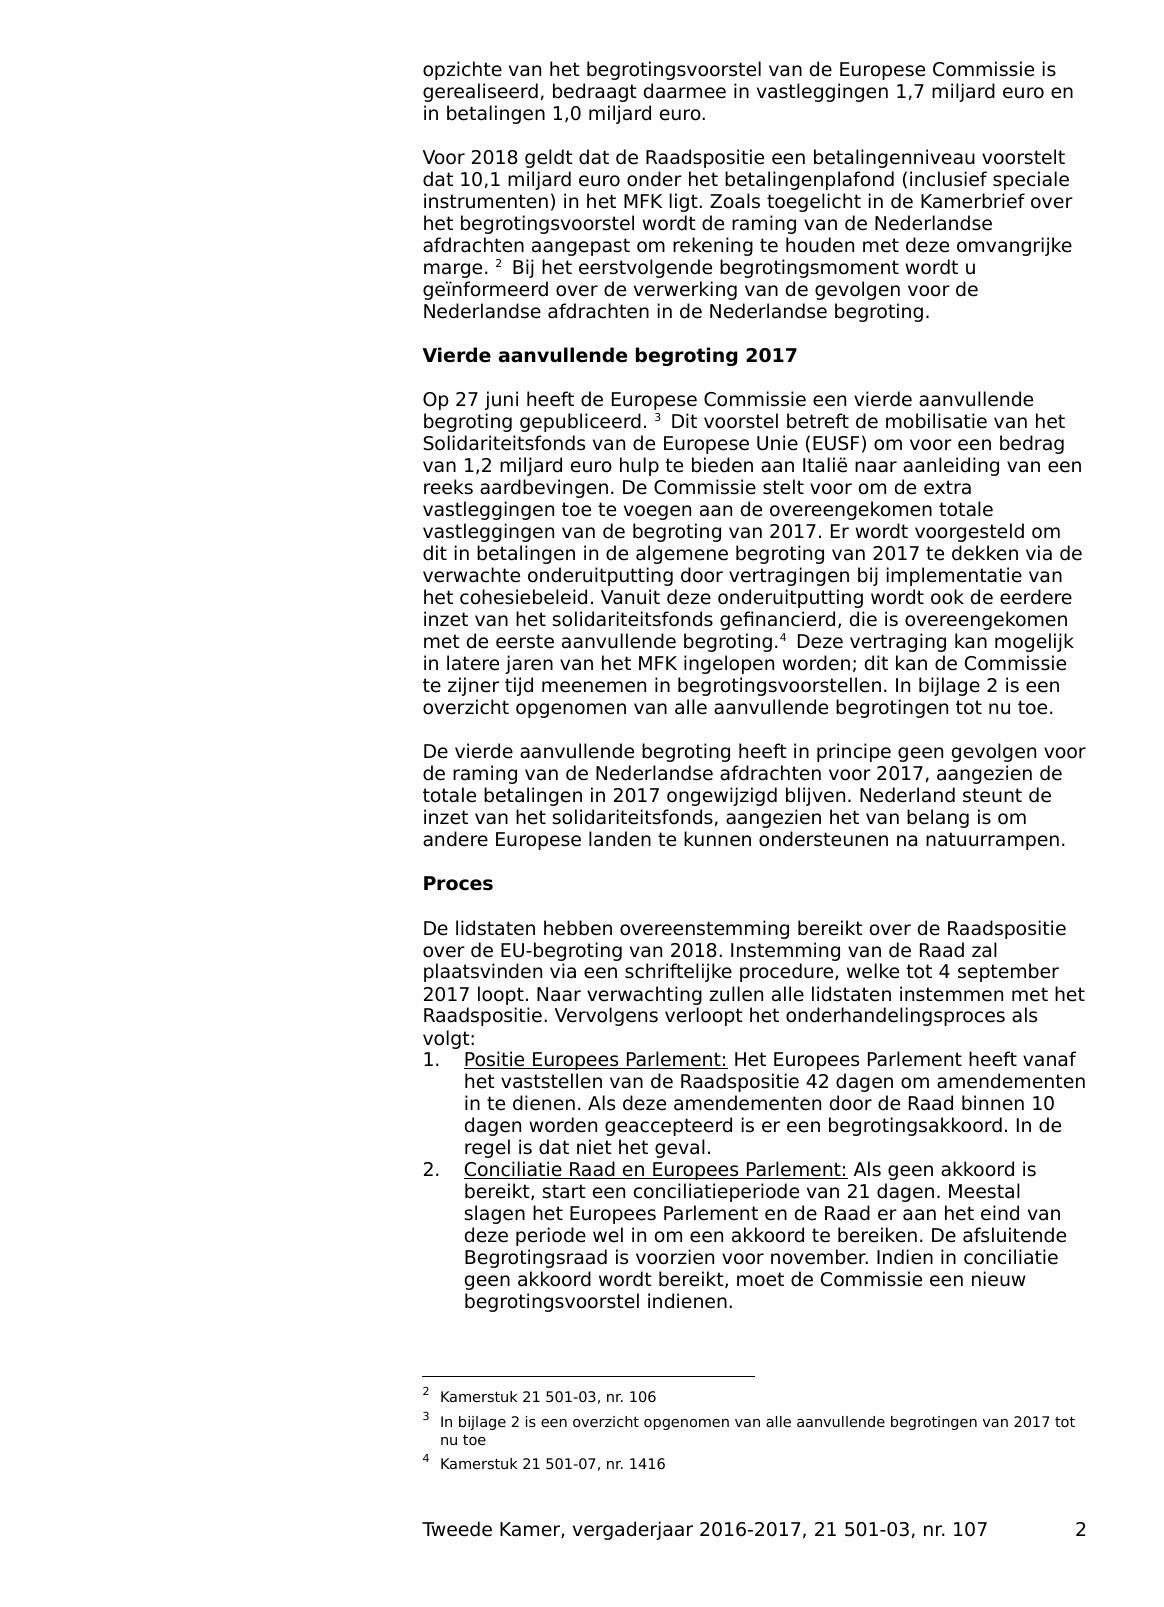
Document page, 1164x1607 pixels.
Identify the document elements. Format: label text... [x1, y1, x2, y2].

text opzichte van het begrotingsvoorstel van de Europese Commissie is gerealiseerd, bedraagt daarmee in vastleggingen 1,7 miljard euro en in betalingen 1,0 miljard euro. [422, 59, 1087, 125]
text De vierde aanvullende begroting heeft in principe geen gevolgen voor de raming van de Nederlandse afdrachten voor 2017, aangezien de totale betalingen in 2017 ongewijzigd blijven. Nederland steunt de inzet van het solidariteitsfonds, aangezien het van belang is om andere Europese landen te kunnen ondersteunen na natuurrampen. [422, 741, 1087, 851]
text Op 27 juni heeft de Europese Commissie een vierde aanvullende begroting gepubliceerd. Dit voorstel betreft de mobilisatie van het Solidariteitsfonds van de Europese Unie (EUSF) om voor een bedrag van 1,2 miljard euro hulp te bieden aan Italië naar aanleiding van een reeks aardbevingen. De Commissie stelt voor om de extra vastleggingen toe te voegen aan de overeengekomen totale vastleggingen van de begroting van 2017. Er wordt voorgesteld om dit in betalingen in de algemene begroting van 2017 te dekken via de verwachte onderuitputting door vertragingen bij implementatie van het cohesiebeleid. Vanuit deze onderuitputting wordt ook de eerdere inzet van het solidariteitsfonds gefinancierd, die is overeengekomen met de eerste aanvullende begroting. Deze vertraging kan mogelijk in latere jaren van het MFK ingelopen worden; dit kan de Commissie te zijner tijd meenemen in begrotingsvoorstellen. In bijlage 2 is een overzicht opgenomen van alle aanvullende begrotingen tot nu toe. [422, 389, 1087, 719]
subtitle Vierde aanvullende begroting 2017 [422, 345, 1087, 367]
text In bijlage 2 is een overzicht opgenomen van alle aanvullende begrotingen van 2017 tot nu toe [422, 1410, 1087, 1449]
text Kamerstuk 21 501-07, nr. 1416 [422, 1452, 1087, 1474]
text 1. Positie Europees Parlement: Het Europees Parlement heeft vanaf het vaststellen van de Raadspositie 42 dagen om amendementen in te dienen. Als deze amendementen door de Raad binnen 10 dagen worden geaccepteerd is er een begrotingsakkoord. In de regel is dat niet het geval. [422, 1049, 1087, 1159]
text 2. Conciliatie Raad en Europees Parlement: Als geen akkoord is bereikt, start een conciliatieperiode van 21 dagen. Meestal slagen het Europees Parlement en de Raad er aan het eind van deze periode wel in om een akkoord te bereiken. De afsluitende Begrotingsraad is voorzien voor november. Indien in conciliatie geen akkoord wordt bereikt, moet de Commissie een nieuw begrotingsvoorstel indienen. [422, 1159, 1087, 1313]
text Kamerstuk 21 501-03, nr. 106 [422, 1385, 1087, 1407]
subtitle Proces [422, 873, 1087, 895]
text Voor 2018 geldt dat de Raadspositie een betalingenniveau voorstelt dat 10,1 miljard euro onder het betalingenplafond (inclusief speciale instrumenten) in het MFK ligt. Zoals toegelicht in de Kamerbrief over het begrotingsvoorstel wordt de raming van de Nederlandse afdrachten aangepast om rekening te houden met deze omvangrijke marge. Bij het eerstvolgende begrotingsmoment wordt u geïnformeerd over de verwerking van de gevolgen voor de Nederlandse afdrachten in de Nederlandse begroting. [422, 147, 1087, 323]
text De lidstaten hebben overeenstemming bereikt over de Raadspositie over de EU-begroting van 2018. Instemming van de Raad zal plaatsvinden via een schriftelijke procedure, welke tot 4 september 2017 loopt. Naar verwachting zullen alle lidstaten instemmen met het Raadspositie. Vervolgens verloopt het onderhandelingsproces als volgt: [422, 917, 1087, 1049]
